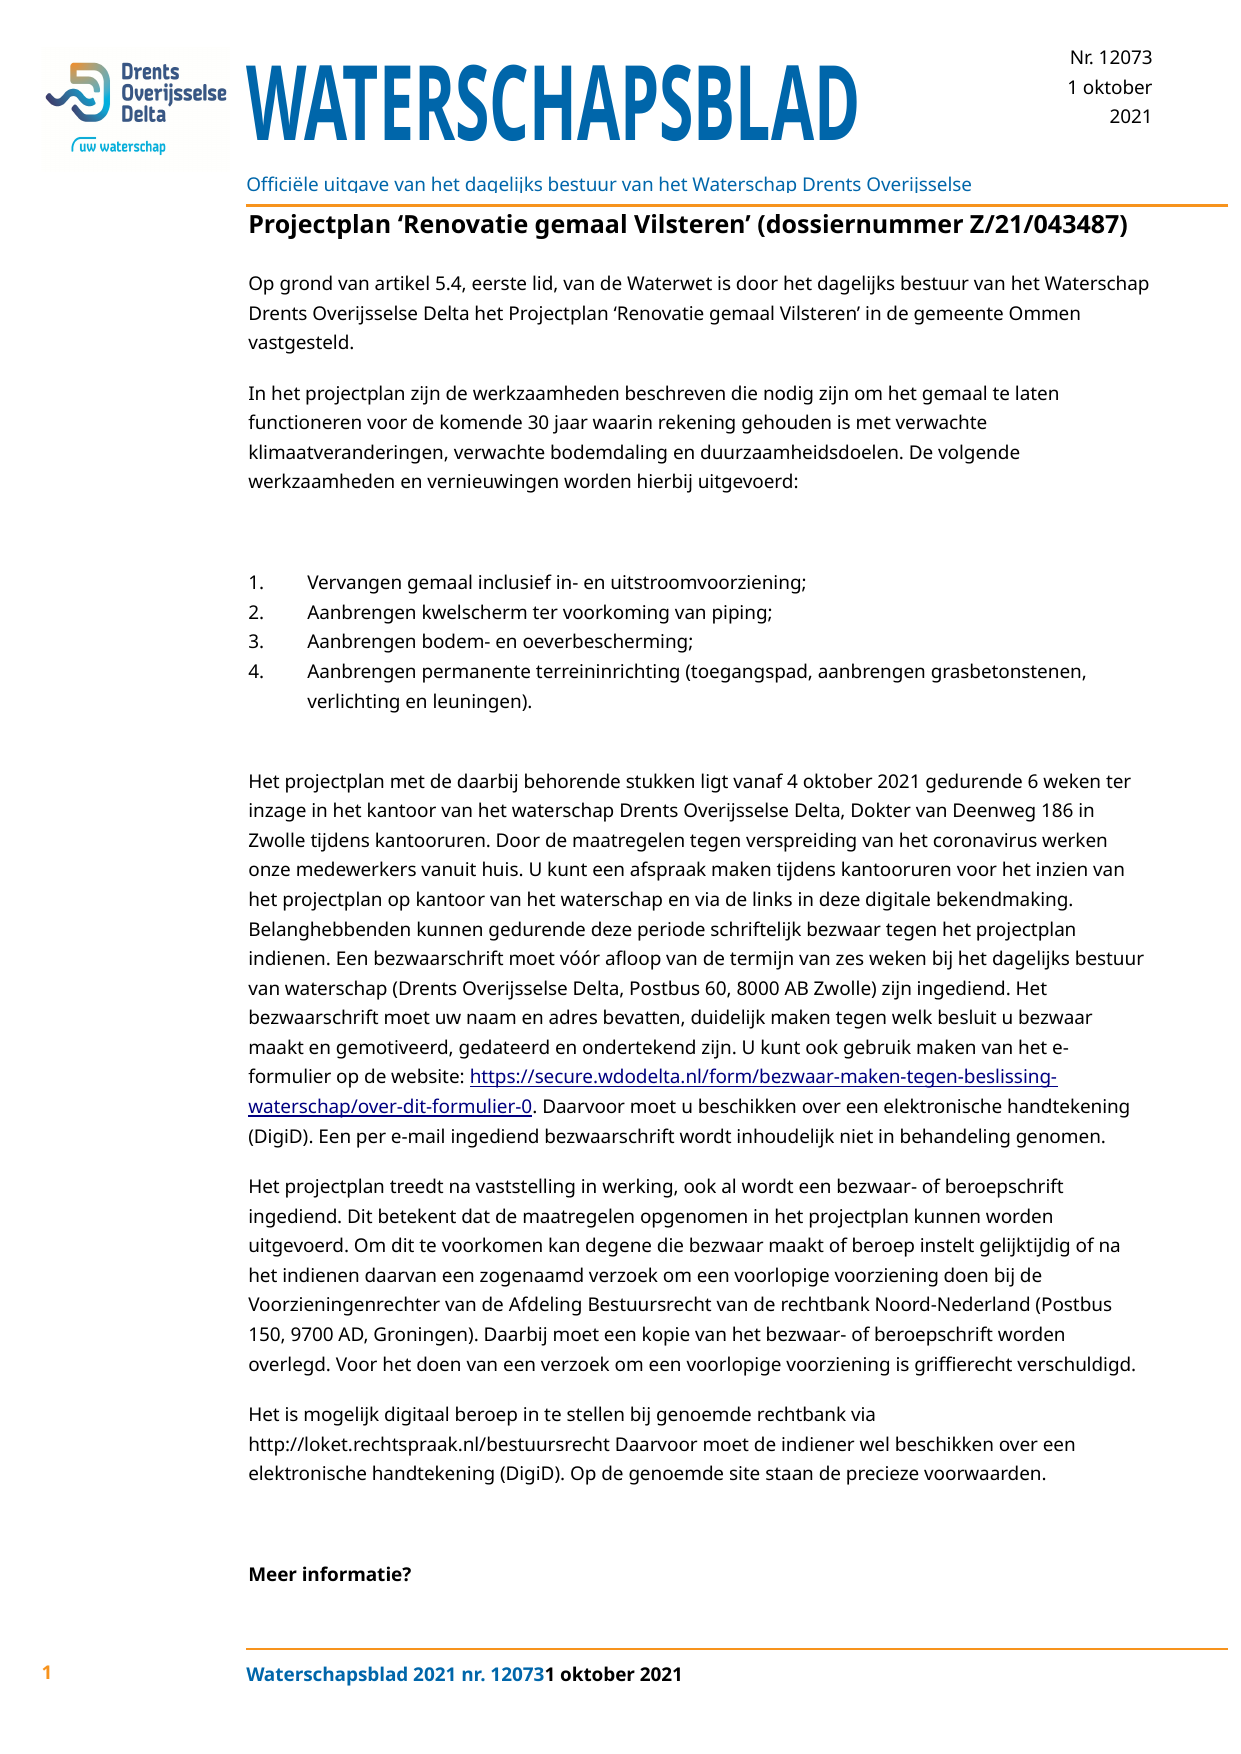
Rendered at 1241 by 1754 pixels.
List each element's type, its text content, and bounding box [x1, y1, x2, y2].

list Aanbrengen permanente terreininrichting (toegangspad, aanbrengen grasbetonstenen, verlichting en leuningen). [248, 658, 1152, 713]
text Op grond van artikel 5.4, eerste lid, van de Waterwet is door het dagelijks bestuur van het Waterschap Drents Overijsselse Delta het Projectplan ‘Renovatie gemaal Vilsteren’ in de gemeente Ommen vastgesteld. [248, 270, 1152, 355]
list Aanbrengen bodem- en oeverbescherming; [248, 629, 1152, 654]
text Het is mogelijk digitaal beroep in te stellen bij genoemde rechtbank via http://loket.rechtspraak.nl/bestuursrecht Daarvoor moet de indiener wel beschikken over een elektronische handtekening (DigiD). Op de genoemde site staan de precieze voorwaarden. [248, 1401, 1152, 1486]
text Het projectplan treedt na vaststelling in werking, ook al wordt een bezwaar- of beroepschrift ingediend. Dit betekent dat de maatregelen opgenomen in het projectplan kunnen worden uitgevoerd. Om dit te voorkomen kan degene die bezwaar maakt of beroep instelt gelijktijdig of na het indienen daarvan een zogenaamd verzoek om een voorlopige voorziening doen bij de Voorzieningenrechter van de Afdeling Bestuursrecht van de rechtbank Noord-Nederland (Postbus 150, 9700 AD, Groningen). Daarbij moet een kopie van het bezwaar- of beroepschrift worden overlegd. Voor het doen van een verzoek om een voorlopige voorziening is griffierecht verschuldigd. [248, 1173, 1152, 1376]
picture [41, 47, 231, 172]
text In het projectplan zijn de werkzaamheden beschreven die nodig zijn om het gemaal te laten functioneren voor de komende 30 jaar waarin rekening gehouden is met verwachte klimaatveranderingen, verwachte bodemdaling en duurzaamheidsdoelen. De volgende werkzaamheden en vernieuwingen worden hierbij uitgevoerd: [248, 380, 1152, 494]
list Aanbrengen kwelscherm ter voorkoming van piping; [248, 599, 1152, 625]
text Projectplan ‘Renovatie gemaal Vilsteren’ (dossiernummer Z/21/043487) [248, 207, 1152, 241]
list Vervangen gemaal inclusief in- en uitstroomvoorziening; [248, 569, 1152, 595]
text Het projectplan met de daarbij behorende stukken ligt vanaf 4 oktober 2021 gedurende 6 weken ter inzage in het kantoor van het waterschap Drents Overijsselse Delta, Dokter van Deenweg 186 in Zwolle tijdens kantooruren. Door de maatregelen tegen verspreiding van het coronavirus werken onze medewerkers vanuit huis. U kunt een afspraak maken tijdens kantooruren voor het inzien van het projectplan op kantoor van het waterschap en via de links in deze digitale bekendmaking. Belanghebbenden kunnen gedurende deze periode schriftelijk bezwaar tegen het projectplan indienen. Een bezwaarschrift moet vóór afloop van de termijn van zes weken bij het dagelijks bestuur van waterschap (Drents Overijsselse Delta, Postbus 60, 8000 AB Zwolle) zijn ingediend. Het bezwaarschrift moet uw naam en adres bevatten, duidelijk maken tegen welk besluit u bezwaar maakt en gemotiveerd, gedateerd en ondertekend zijn. U kunt ook gebruik maken van het e-formulier op de website: https://secure.wdodelta.nl/form/bezwaar-maken-tegen-beslissing-waterschap/over-dit-formulier-0. Daarvoor moet u beschikken over een elektronische handtekening (DigiD). Een per e-mail ingediend bezwaarschrift wordt inhoudelijk niet in behandeling genomen. [248, 768, 1152, 1148]
text Meer informatie? [248, 1561, 1152, 1587]
